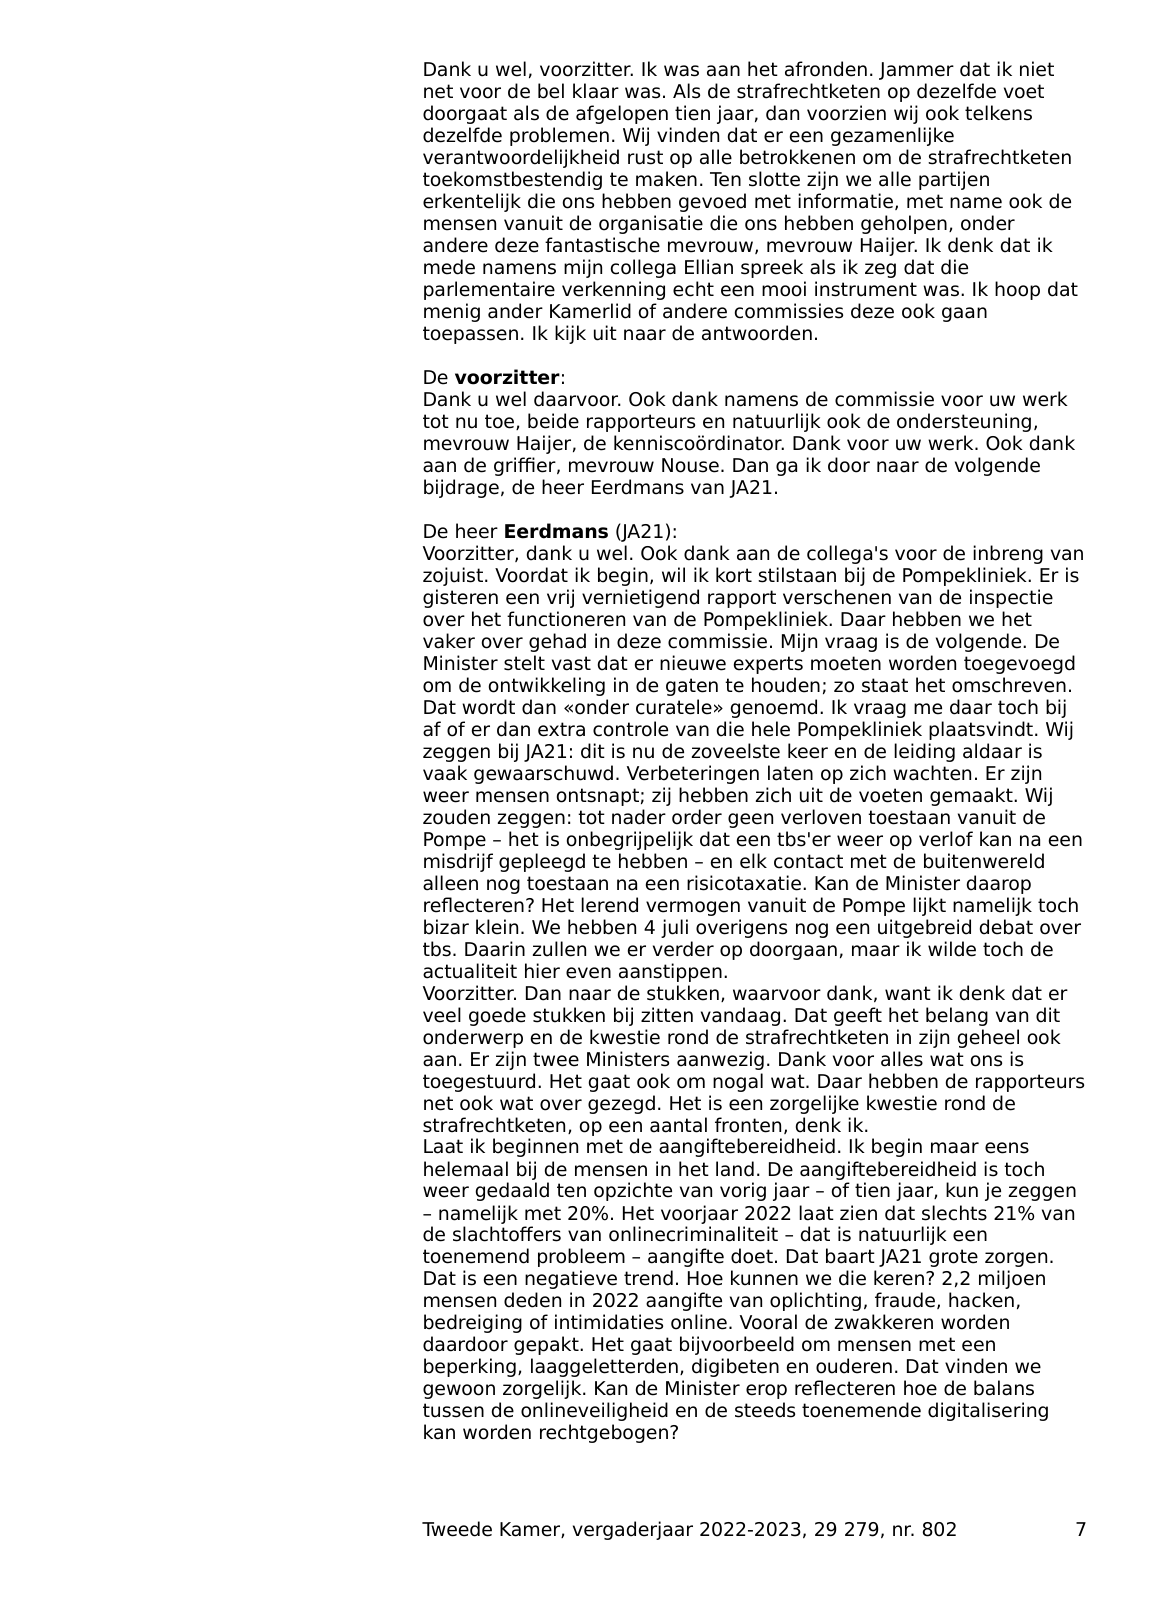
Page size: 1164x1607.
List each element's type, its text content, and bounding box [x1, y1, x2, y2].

text Voorzitter. Dan naar de stukken, waarvoor dank, want ik denk dat er veel goede stukken bij zitten vandaag. Dat geeft het belang van dit onderwerp en de kwestie rond de strafrechtketen in zijn geheel ook aan. Er zijn twee Ministers aanwezig. Dank voor alles wat ons is toegestuurd. Het gaat ook om nogal wat. Daar hebben de rapporteurs net ook wat over gezegd. Het is een zorgelijke kwestie rond de strafrechtketen, op een aantal fronten, denk ik. [422, 983, 1087, 1136]
text De voorzitter: [422, 367, 1087, 389]
text De heer Eerdmans (JA21): [422, 521, 1087, 543]
text Dank u wel, voorzitter. Ik was aan het afronden. Jammer dat ik niet net voor de bel klaar was. Als de strafrechtketen op dezelfde voet doorgaat als de afgelopen tien jaar, dan voorzien wij ook telkens dezelfde problemen. Wij vinden dat er een gezamenlijke verantwoordelijkheid rust op alle betrokkenen om de strafrechtketen toekomstbestendig te maken. Ten slotte zijn we alle partijen erkentelijk die ons hebben gevoed met informatie, met name ook de mensen vanuit de organisatie die ons hebben geholpen, onder andere deze fantastische mevrouw, mevrouw Haijer. Ik denk dat ik mede namens mijn collega Ellian spreek als ik zeg dat die parlementaire verkenning echt een mooi instrument was. Ik hoop dat menig ander Kamerlid of andere commissies deze ook gaan toepassen. Ik kijk uit naar de antwoorden. [422, 59, 1087, 345]
text Voorzitter, dank u wel. Ook dank aan de collega's voor de inbreng van zojuist. Voordat ik begin, wil ik kort stilstaan bij de Pompekliniek. Er is gisteren een vrij vernietigend rapport verschenen van de inspectie over het functioneren van de Pompekliniek. Daar hebben we het vaker over gehad in deze commissie. Mijn vraag is de volgende. De Minister stelt vast dat er nieuwe experts moeten worden toegevoegd om de ontwikkeling in de gaten te houden; zo staat het omschreven. Dat wordt dan «onder curatele» genoemd. Ik vraag me daar toch bij af of er dan extra controle van die hele Pompekliniek plaatsvindt. Wij zeggen bij JA21: dit is nu de zoveelste keer en de leiding aldaar is vaak gewaarschuwd. Verbeteringen laten op zich wachten. Er zijn weer mensen ontsnapt; zij hebben zich uit de voeten gemaakt. Wij zouden zeggen: tot nader order geen verloven toestaan vanuit de Pompe – het is onbegrijpelijk dat een tbs'er weer op verlof kan na een misdrijf gepleegd te hebben – en elk contact met de buitenwereld alleen nog toestaan na een risicotaxatie. Kan de Minister daarop reflecteren? Het lerend vermogen vanuit de Pompe lijkt namelijk toch bizar klein. We hebben 4 juli overigens nog een uitgebreid debat over tbs. Daarin zullen we er verder op doorgaan, maar ik wilde toch de actualiteit hier even aanstippen. [422, 543, 1087, 983]
text Dank u wel daarvoor. Ook dank namens de commissie voor uw werk tot nu toe, beide rapporteurs en natuurlijk ook de ondersteuning, mevrouw Haijer, de kenniscoördinator. Dank voor uw werk. Ook dank aan de griffier, mevrouw Nouse. Dan ga ik door naar de volgende bijdrage, de heer Eerdmans van JA21. [422, 389, 1087, 499]
text Laat ik beginnen met de aangiftebereidheid. Ik begin maar eens helemaal bij de mensen in het land. De aangiftebereidheid is toch weer gedaald ten opzichte van vorig jaar – of tien jaar, kun je zeggen – namelijk met 20%. Het voorjaar 2022 laat zien dat slechts 21% van de slachtoffers van onlinecriminaliteit – dat is natuurlijk een toenemend probleem – aangifte doet. Dat baart JA21 grote zorgen. Dat is een negatieve trend. Hoe kunnen we die keren? 2,2 miljoen mensen deden in 2022 aangifte van oplichting, fraude, hacken, bedreiging of intimidaties online. Vooral de zwakkeren worden daardoor gepakt. Het gaat bijvoorbeeld om mensen met een beperking, laaggeletterden, digibeten en ouderen. Dat vinden we gewoon zorgelijk. Kan de Minister erop reflecteren hoe de balans tussen de onlineveiligheid en de steeds toenemende digitalisering kan worden rechtgebogen? [422, 1136, 1087, 1444]
